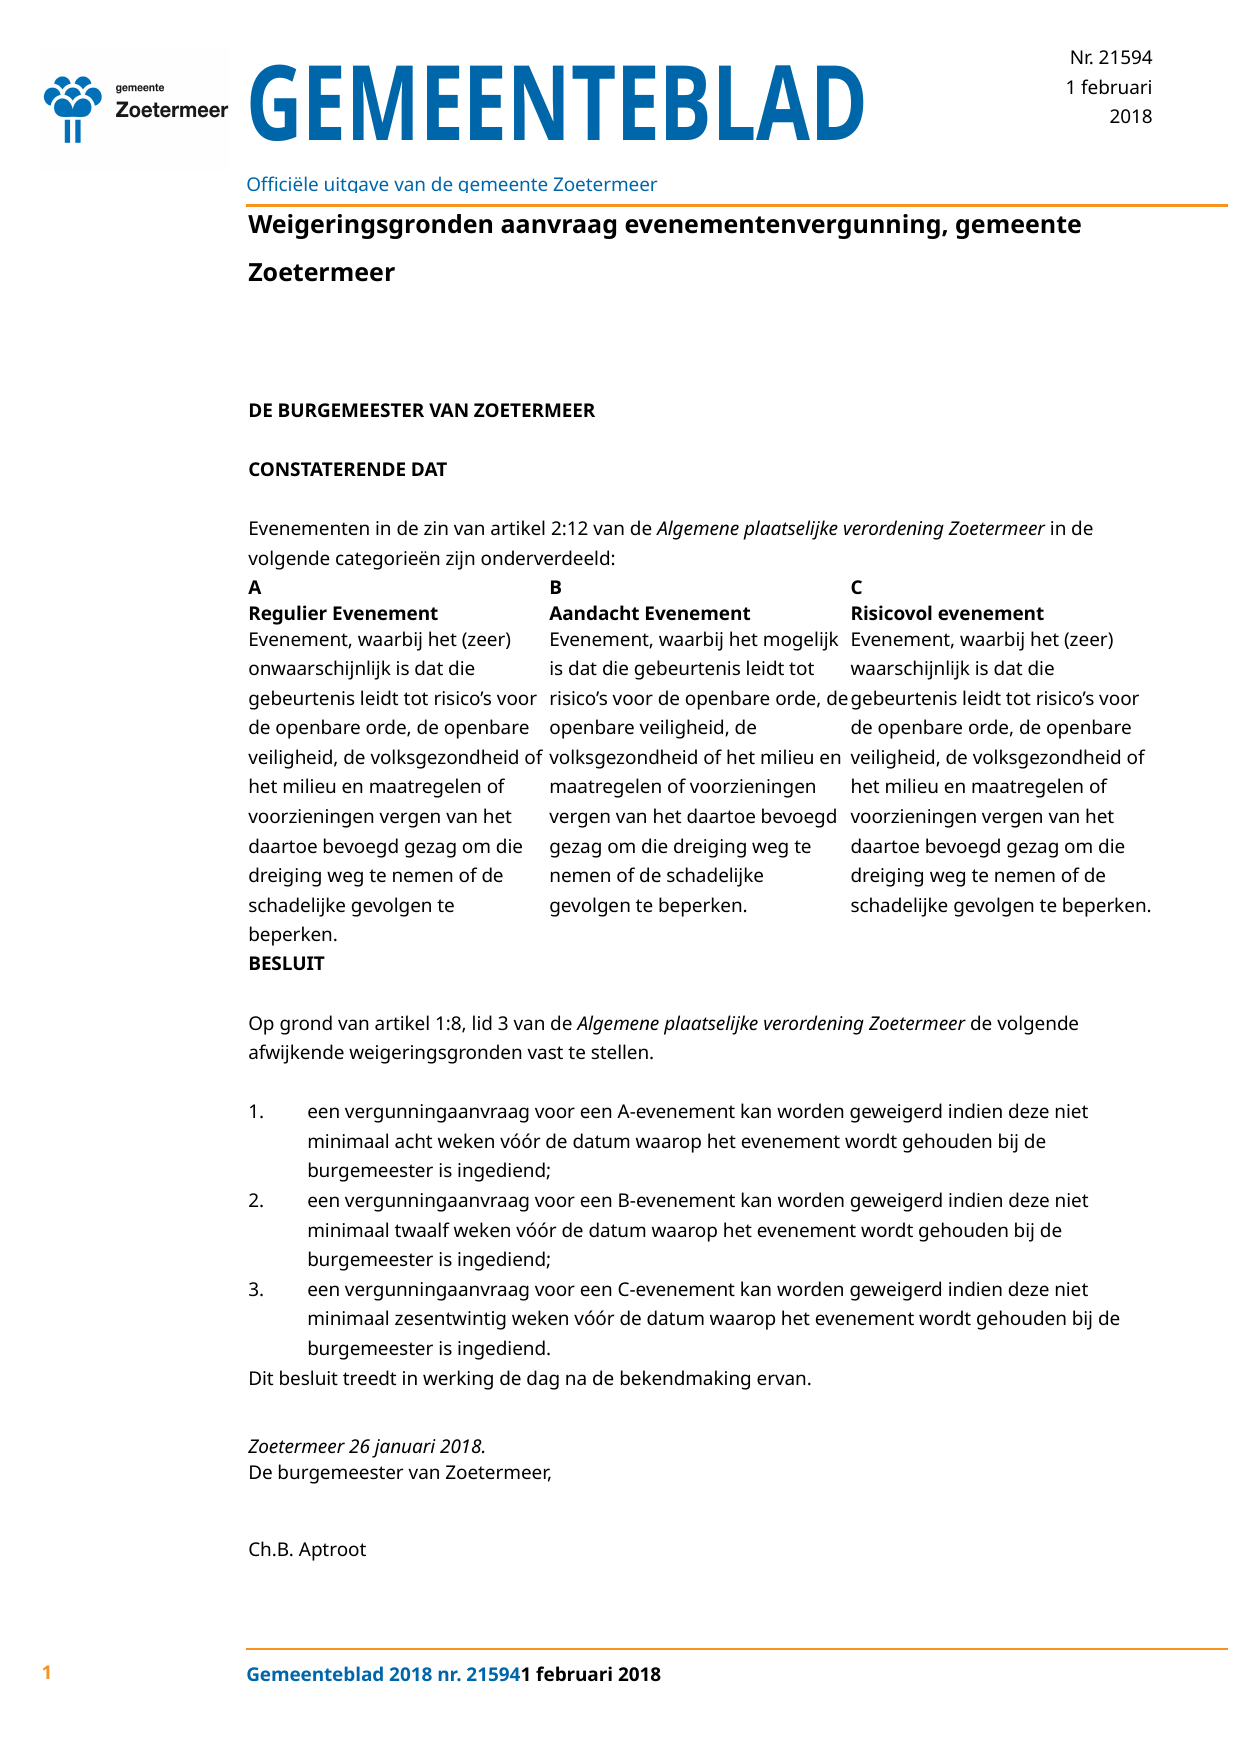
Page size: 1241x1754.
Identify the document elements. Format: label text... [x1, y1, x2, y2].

text Dit besluit treedt in werking de dag na de bekendmaking ervan. [248, 1365, 1152, 1391]
table_cell Evenement, waarbij het (zeer) waarschijnlijk is dat die gebeurtenis leidt tot risico’s voor de openbare orde, de openbare veiligheid, de volksgezondheid of het milieu en maatregelen of voorzieningen vergen van het daartoe bevoegd gezag om die dreiging weg te nemen of de schadelijke gevolgen te beperken. [850, 626, 1152, 947]
text DE BURGEMEESTER VAN ZOETERMEER [248, 397, 1152, 422]
text Weigeringsgronden aanvraag evenementenvergunning, gemeente Zoetermeer [248, 207, 1152, 288]
table_cell Aandacht Evenement [549, 600, 850, 626]
list een vergunningaanvraag voor een A-evenement kan worden geweigerd indien deze niet minimaal acht weken vóór de datum waarop het evenement wordt gehouden bij de burgemeester is ingediend; [248, 1098, 1152, 1183]
picture [41, 47, 231, 172]
list een vergunningaanvraag voor een C-evenement kan worden geweigerd indien deze niet minimaal zesentwintig weken vóór de datum waarop het evenement wordt gehouden bij de burgemeester is ingediend. [248, 1276, 1152, 1361]
text BESLUIT [248, 951, 1152, 976]
text CONSTATERENDE DAT [248, 456, 1152, 482]
text Ch.B. Aptroot [248, 1537, 1152, 1562]
text Op grond van artikel 1:8, lid 3 van de Algemene plaatselijke verordening Zoetermeer de volgende afwijkende weigeringsgronden vast te stellen. [248, 1010, 1152, 1065]
list een vergunningaanvraag voor een B-evenement kan worden geweigerd indien deze niet minimaal twaalf weken vóór de datum waarop het evenement wordt gehouden bij de burgemeester is ingediend; [248, 1187, 1152, 1272]
table_cell Evenement, waarbij het (zeer) onwaarschijnlijk is dat die gebeurtenis leidt tot risico’s voor de openbare orde, de openbare veiligheid, de volksgezondheid of het milieu en maatregelen of voorzieningen vergen van het daartoe bevoegd gezag om die dreiging weg te nemen of de schadelijke gevolgen te beperken. [248, 626, 549, 947]
table_cell Evenement, waarbij het mogelijk is dat die gebeurtenis leidt tot risico’s voor de openbare orde, de openbare veiligheid, de volksgezondheid of het milieu en maatregelen of voorzieningen vergen van het daartoe bevoegd gezag om die dreiging weg te nemen of de schadelijke gevolgen te beperken. [549, 626, 850, 947]
text Zoetermeer 26 januari 2018. [248, 1434, 1152, 1459]
table_header C [850, 574, 1152, 600]
table_header A [248, 574, 549, 600]
table_cell Risicovol evenement [850, 600, 1152, 626]
text De burgemeester van Zoetermeer, [248, 1459, 1152, 1485]
table_cell Regulier Evenement [248, 600, 549, 626]
table_header B [549, 574, 850, 600]
text Evenementen in de zin van artikel 2:12 van de Algemene plaatselijke verordening Zoetermeer in de volgende categorieën zijn onderverdeeld: [248, 515, 1152, 570]
